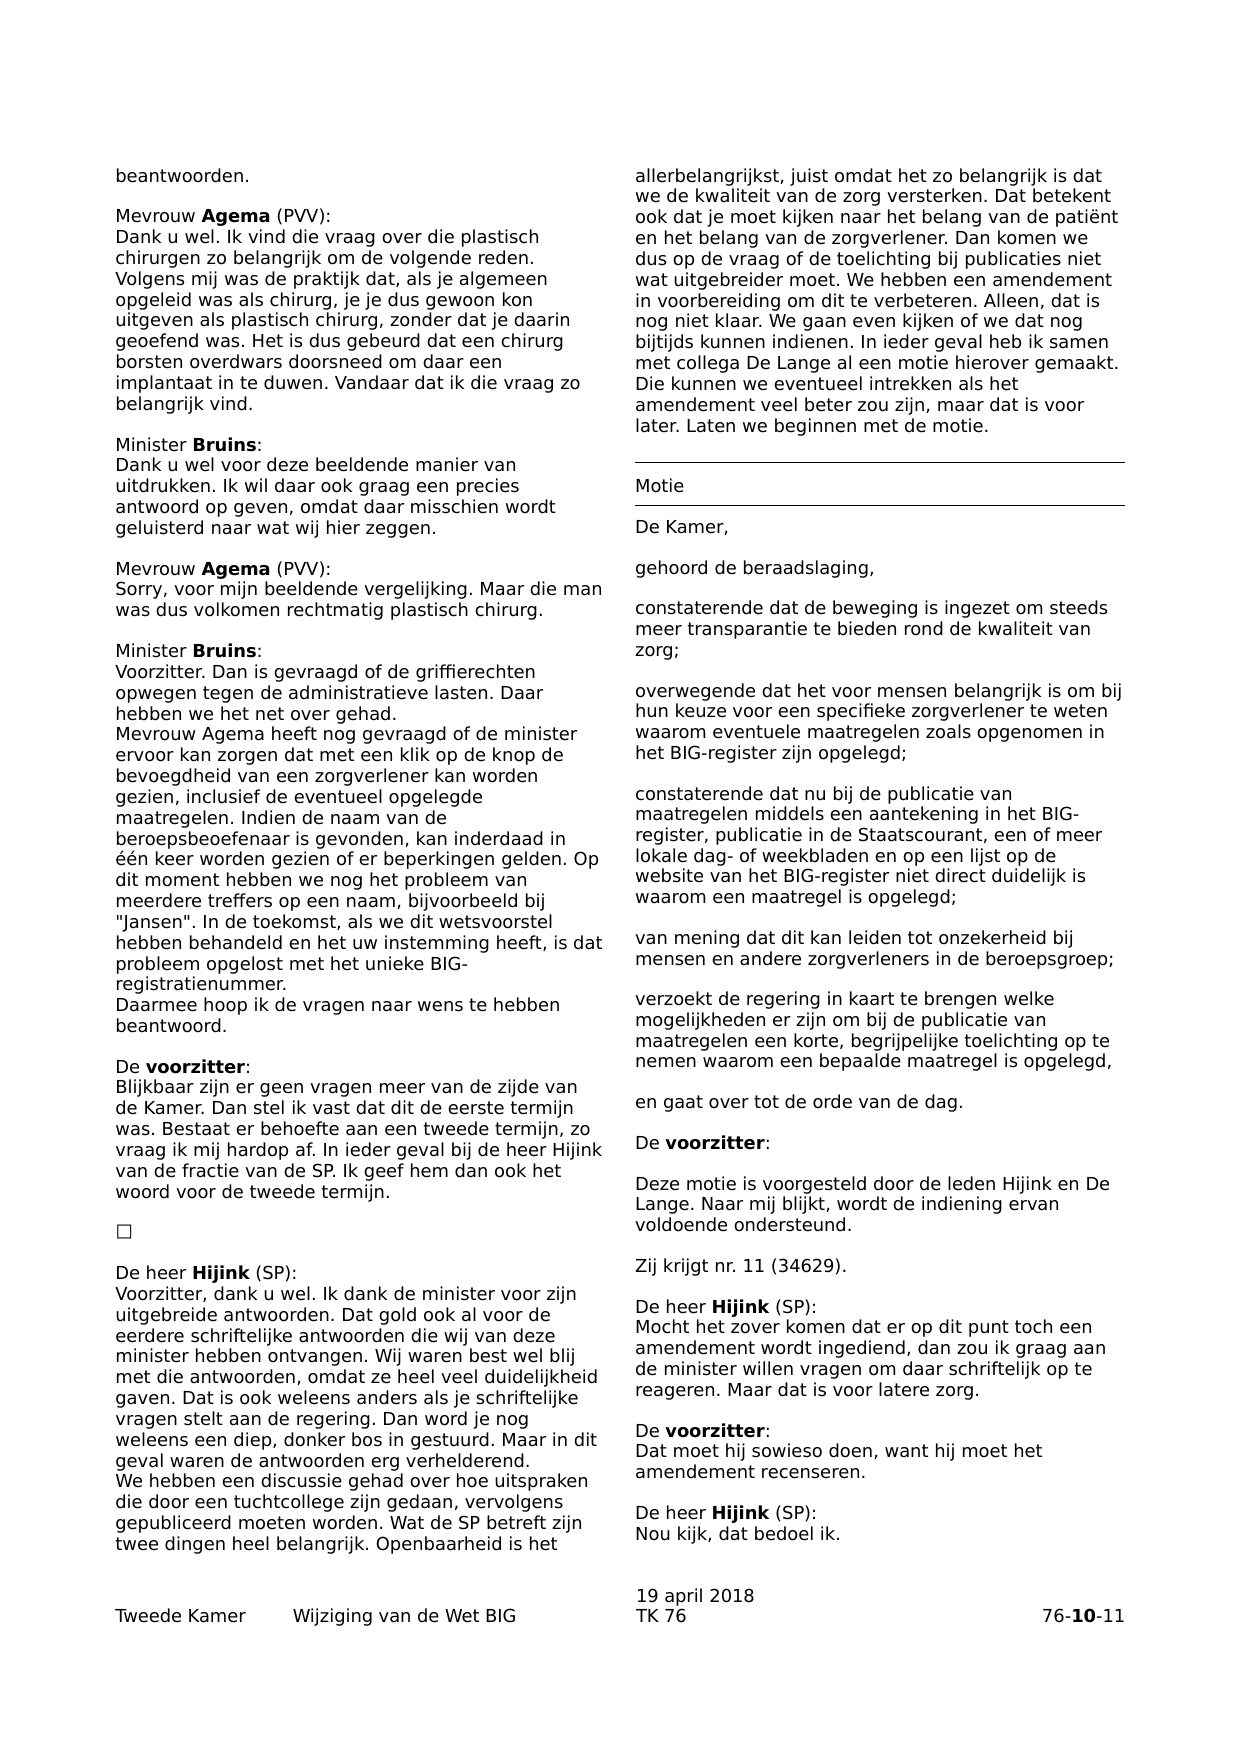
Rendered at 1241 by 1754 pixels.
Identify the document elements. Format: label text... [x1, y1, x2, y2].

text Dank u wel voor deze beeldende manier van uitdrukken. Ik wil daar ook graag een precies antwoord op geven, omdat daar misschien wordt geluisterd naar wat wij hier zeggen. [115, 455, 605, 538]
text De voorzitter: [115, 1057, 605, 1077]
text Minister Bruins: [115, 641, 605, 662]
text De Kamer, [635, 517, 1125, 537]
text De heer Hijink (SP): [635, 1296, 1125, 1317]
text Voorzitter, dank u wel. Ik dank de minister voor zijn uitgebreide antwoorden. Dat gold ook al voor de eerdere schriftelijke antwoorden die wij van deze minister hebben ontvangen. Wij waren best wel blij met die antwoorden, omdat ze heel veel duidelijkheid gaven. Dat is ook weleens anders als je schriftelijke vragen stelt aan de regering. Dan word je nog weleens een diep, donker bos in gestuurd. Maar in dit geval waren de antwoorden erg verhelderend. [115, 1284, 605, 1471]
text Minister Bruins: [115, 434, 605, 455]
text Motie [635, 476, 1125, 497]
text Mevrouw Agema (PVV): [115, 558, 605, 579]
text beantwoorden. [115, 165, 605, 186]
text constaterende dat de beweging is ingezet om steeds meer transparantie te bieden rond de kwaliteit van zorg; [635, 598, 1125, 660]
text verzoekt de regering in kaart te brengen welke mogelijkheden er zijn om bij de publicatie van maatregelen een korte, begrijpelijke toelichting op te nemen waarom een bepaalde maatregel is opgelegd, [635, 989, 1125, 1072]
text Blijkbaar zijn er geen vragen meer van de zijde van de Kamer. Dan stel ik vast dat dit de eerste termijn was. Bestaat er behoefte aan een tweede termijn, zo vraag ik mij hardop af. In ieder geval bij de heer Hijink van de fractie van de SP. Ik geef hem dan ook het woord voor de tweede termijn. [115, 1077, 605, 1202]
text De heer Hijink (SP): [635, 1503, 1125, 1524]
text Voorzitter. Dan is gevraagd of de griffierechten opwegen tegen de administratieve lasten. Daar hebben we het net over gehad. [115, 662, 605, 724]
text Daarmee hoop ik de vragen naar wens te hebben beantwoord. [115, 995, 605, 1037]
text constaterende dat nu bij de publicatie van maatregelen middels een aantekening in het BIG-register, publicatie in de Staatscourant, een of meer lokale dag- of weekbladen en op een lijst op de website van het BIG-register niet direct duidelijk is waarom een maatregel is opgelegd; [635, 783, 1125, 908]
text De voorzitter: [635, 1421, 1125, 1441]
text Zij krijgt nr. 11 (34629). [635, 1256, 1125, 1276]
text allerbelangrijkst, juist omdat het zo belangrijk is dat we de kwaliteit van de zorg versterken. Dat betekent ook dat je moet kijken naar het belang van de patiënt en het belang van de zorgverlener. Dan komen we dus op de vraag of de toelichting bij publicaties niet wat uitgebreider moet. We hebben een amendement in voorbereiding om dit te verbeteren. Alleen, dat is nog niet klaar. We gaan even kijken of we dat nog bijtijds kunnen indienen. In ieder geval heb ik samen met collega De Lange al een motie hierover gemaakt. Die kunnen we eventueel intrekken als het amendement veel beter zou zijn, maar dat is voor later. Laten we beginnen met de motie. [635, 165, 1125, 436]
text Deze motie is voorgesteld door de leden Hijink en De Lange. Naar mij blijkt, wordt de indiening ervan voldoende ondersteund. [635, 1173, 1125, 1236]
text ⬜ [115, 1222, 605, 1243]
text en gaat over tot de orde van de dag. [635, 1092, 1125, 1113]
text Nou kijk, dat bedoel ik. [635, 1524, 1125, 1544]
text overwegende dat het voor mensen belangrijk is om bij hun keuze voor een specifieke zorgverlener te weten waarom eventuele maatregelen zoals opgenomen in het BIG-register zijn opgelegd; [635, 680, 1125, 763]
text van mening dat dit kan leiden tot onzekerheid bij mensen en andere zorgverleners in de beroepsgroep; [635, 928, 1125, 969]
text De heer Hijink (SP): [115, 1263, 605, 1284]
text Dat moet hij sowieso doen, want hij moet het amendement recenseren. [635, 1441, 1125, 1483]
text Mocht het zover komen dat er op dit punt toch een amendement wordt ingediend, dan zou ik graag aan de minister willen vragen om daar schriftelijk op te reageren. Maar dat is voor latere zorg. [635, 1317, 1125, 1401]
text Mevrouw Agema heeft nog gevraagd of de minister ervoor kan zorgen dat met een klik op de knop de bevoegdheid van een zorgverlener kan worden gezien, inclusief de eventueel opgelegde maatregelen. Indien de naam van de beroepsbeoefenaar is gevonden, kan inderdaad in één keer worden gezien of er beperkingen gelden. Op dit moment hebben we nog het probleem van meerdere treffers op een naam, bijvoorbeeld bij "Jansen". In de toekomst, als we dit wetsvoorstel hebben behandeld en het uw instemming heeft, is dat probleem opgelost met het unieke BIG-registratienummer. [115, 724, 605, 995]
text Sorry, voor mijn beeldende vergelijking. Maar die man was dus volkomen rechtmatig plastisch chirurg. [115, 579, 605, 621]
text We hebben een discussie gehad over hoe uitspraken die door een tuchtcollege zijn gedaan, vervolgens gepubliceerd moeten worden. Wat de SP betreft zijn twee dingen heel belangrijk. Openbaarheid is het [115, 1471, 605, 1554]
text Mevrouw Agema (PVV): [115, 206, 605, 227]
text gehoord de beraadslaging, [635, 557, 1125, 578]
text Dank u wel. Ik vind die vraag over die plastisch chirurgen zo belangrijk om de volgende reden. Volgens mij was de praktijk dat, als je algemeen opgeleid was als chirurg, je je dus gewoon kon uitgeven als plastisch chirurg, zonder dat je daarin geoefend was. Het is dus gebeurd dat een chirurg borsten overdwars doorsneed om daar een implantaat in te duwen. Vandaar dat ik die vraag zo belangrijk vind. [115, 227, 605, 414]
text De voorzitter: [635, 1133, 1125, 1153]
